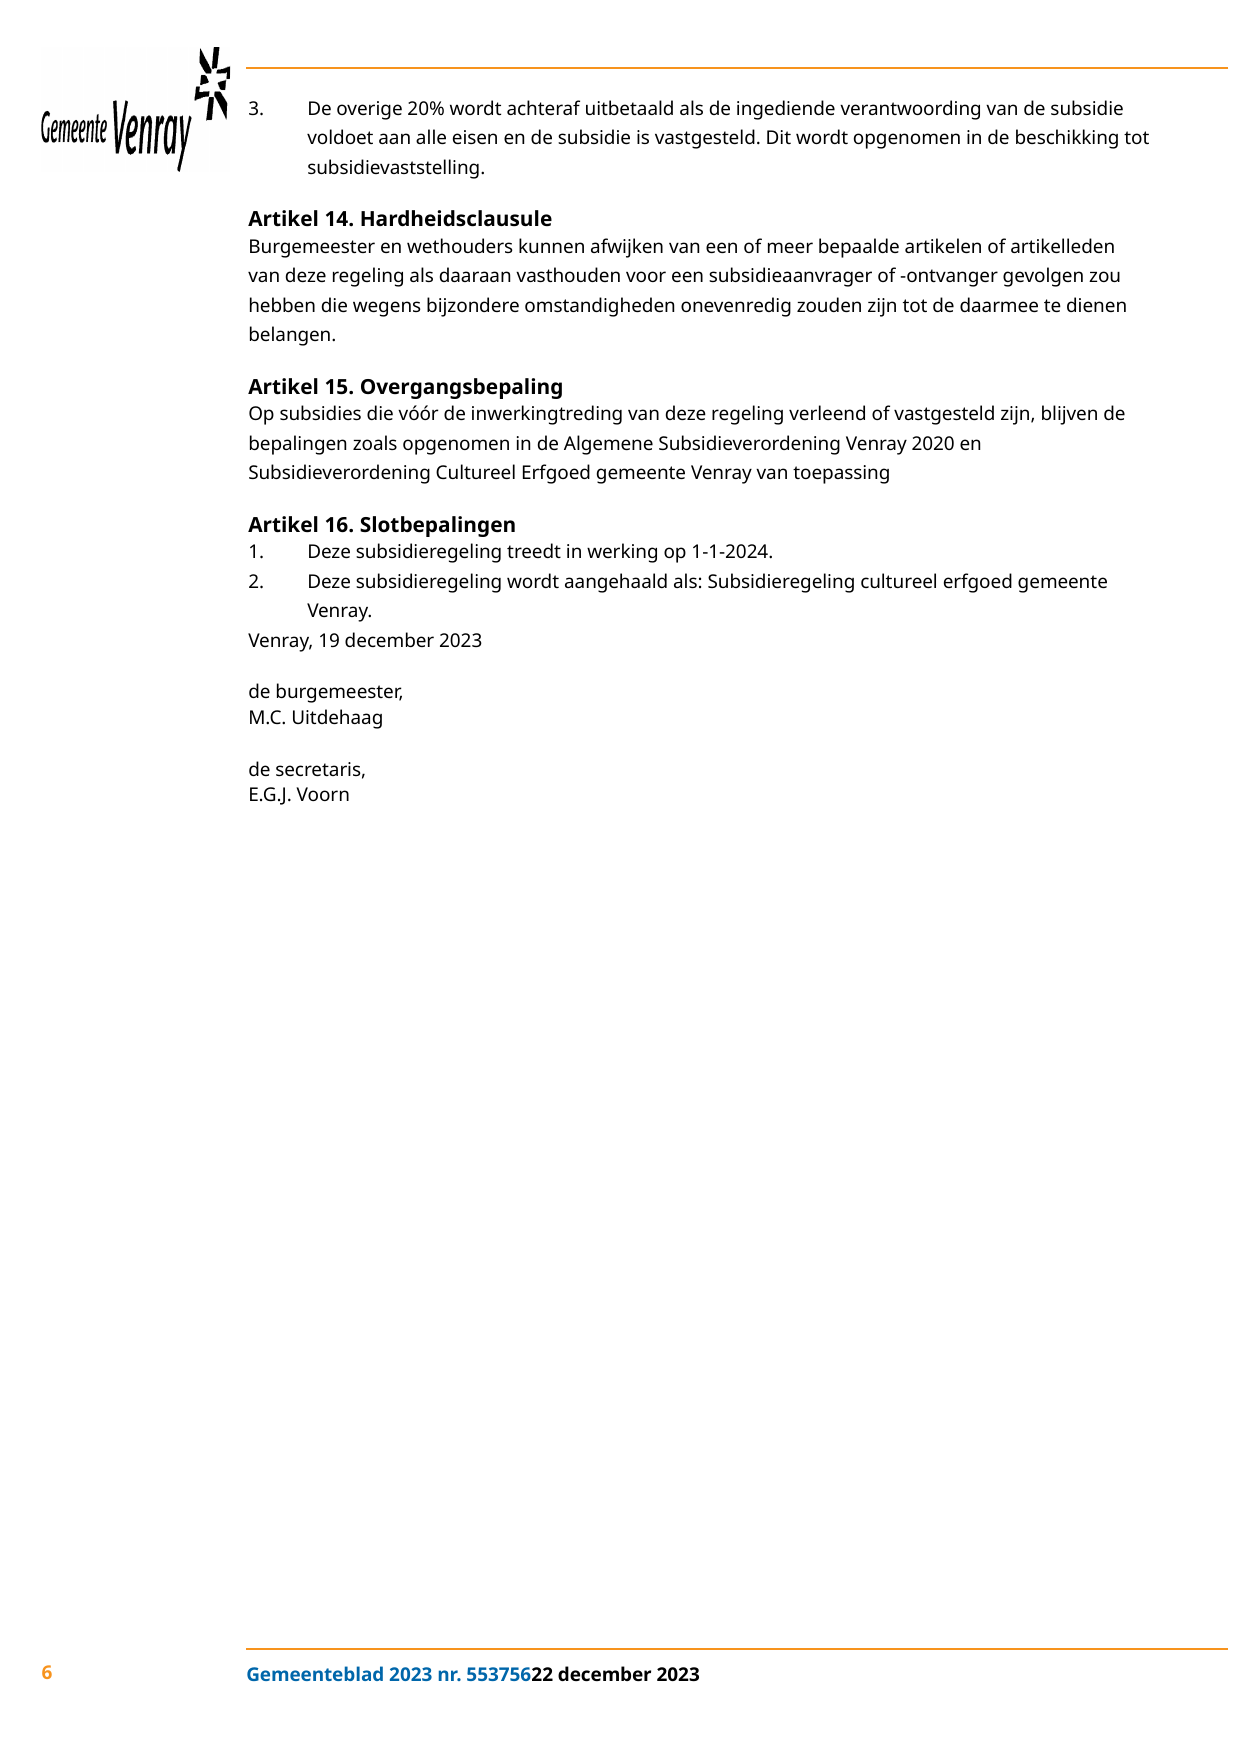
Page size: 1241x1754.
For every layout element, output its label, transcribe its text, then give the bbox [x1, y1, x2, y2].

text Artikel 14. Hardheidsclausule [248, 204, 1152, 233]
picture [41, 47, 231, 172]
text de secretaris, [248, 756, 1152, 782]
text Artikel 15. Overgangsbepaling [248, 372, 1152, 400]
list De overige 20% wordt achteraf uitbetaald als de ingediende verantwoording van de subsidie voldoet aan alle eisen en de subsidie is vastgesteld. Dit wordt opgenomen in de beschikking tot subsidievaststelling. [248, 95, 1152, 180]
text Burgemeester en wethouders kunnen afwijken van een of meer bepaalde artikelen of artikelleden van deze regeling als daaraan vasthouden voor een subsidieaanvrager of -ontvanger gevolgen zou hebben die wegens bijzondere omstandigheden onevenredig zouden zijn tot de daarmee te dienen belangen. [248, 233, 1152, 347]
text Venray, 19 december 2023 [248, 627, 1152, 653]
list Deze subsidieregeling wordt aangehaald als: Subsidieregeling cultureel erfgoed gemeente Venray. [248, 568, 1152, 623]
text Op subsidies die vóór de inwerkingtreding van deze regeling verleend of vastgesteld zijn, blijven de bepalingen zoals opgenomen in de Algemene Subsidieverordening Venray 2020 en Subsidieverordening Cultureel Erfgoed gemeente Venray van toepassing [248, 400, 1152, 485]
text de burgemeester, [248, 679, 1152, 704]
text E.G.J. Voorn [248, 782, 1152, 807]
list Deze subsidieregeling treedt in werking op 1-1-2024. [248, 538, 1152, 564]
text Artikel 16. Slotbepalingen [248, 510, 1152, 538]
text M.C. Uitdehaag [248, 704, 1152, 730]
